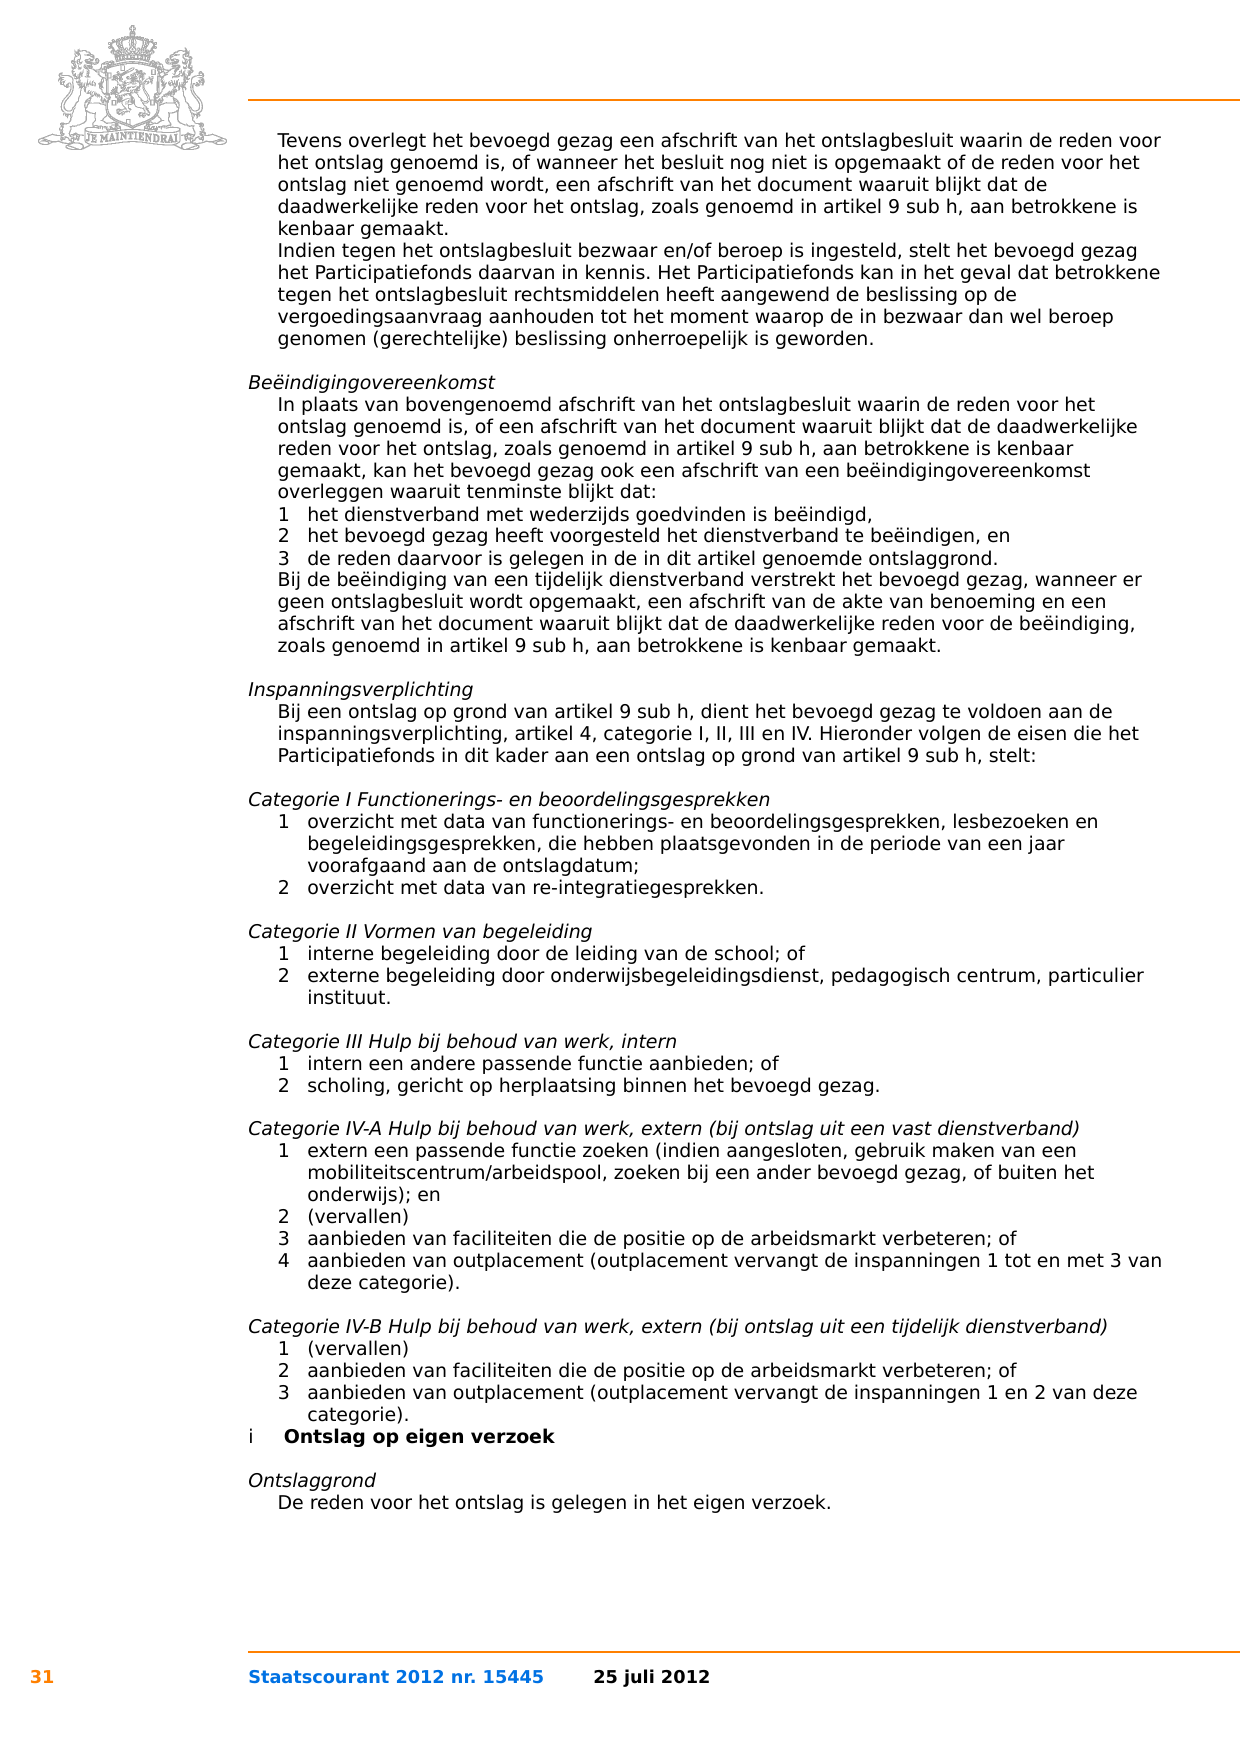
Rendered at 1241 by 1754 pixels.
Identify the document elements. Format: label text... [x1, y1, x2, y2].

text Bij een ontslag op grond van artikel 9 sub h, dient het bevoegd gezag te voldoen aan de inspanningsverplichting, artikel 4, categorie I, II, III en IV. Hieronder volgen de eisen die het Participatiefonds in dit kader aan een ontslag op grond van artikel 9 sub h, stelt: [277, 701, 1163, 767]
subtitle Categorie III Hulp bij behoud van werk, intern [248, 1031, 1163, 1052]
text i Ontslag op eigen verzoek [248, 1426, 1163, 1448]
text 2 scholing, gericht op herplaatsing binnen het bevoegd gezag. [278, 1074, 1163, 1096]
text 3 de reden daarvoor is gelegen in de in dit artikel genoemde ontslaggrond. [278, 547, 1163, 569]
text 1 overzicht met data van functionerings- en beoordelingsgesprekken, lesbezoeken en begeleidingsgesprekken, die hebben plaatsgevonden in de periode van een jaar voorafgaand aan de ontslagdatum; [278, 811, 1163, 877]
text In plaats van bovengenoemd afschrift van het ontslagbesluit waarin de reden voor het ontslag genoemd is, of een afschrift van het document waaruit blijkt dat de daadwerkelijke reden voor het ontslag, zoals genoemd in artikel 9 sub h, aan betrokkene is kenbaar gemaakt, kan het bevoegd gezag ook een afschrift van een beëindigingovereenkomst overleggen waaruit tenminste blijkt dat: [277, 393, 1163, 503]
subtitle Categorie I Functionerings- en beoordelingsgesprekken [248, 789, 1163, 811]
text 2 aanbieden van faciliteiten die de positie op de arbeidsmarkt verbeteren; of [278, 1360, 1163, 1382]
text De reden voor het ontslag is gelegen in het eigen verzoek. [277, 1492, 1163, 1514]
text 1 het dienstverband met wederzijds goedvinden is beëindigd, [278, 503, 1163, 525]
text 2 het bevoegd gezag heeft voorgesteld het dienstverband te beëindigen, en [278, 525, 1163, 547]
text 1 interne begeleiding door de leiding van de school; of [278, 943, 1163, 965]
text 2 overzicht met data van re-integratiegesprekken. [278, 877, 1163, 899]
subtitle Categorie IV-B Hulp bij behoud van werk, extern (bij ontslag uit een tijdelijk dienstverband) [248, 1316, 1163, 1338]
subtitle Categorie IV-A Hulp bij behoud van werk, extern (bij ontslag uit een vast dienstverband) [248, 1118, 1163, 1140]
text 3 aanbieden van outplacement (outplacement vervangt de inspanningen 1 en 2 van deze categorie). [278, 1382, 1163, 1426]
text 1 intern een andere passende functie aanbieden; of [278, 1052, 1163, 1074]
text Bij de beëindiging van een tijdelijk dienstverband verstrekt het bevoegd gezag, wanneer er geen ontslagbesluit wordt opgemaakt, een afschrift van de akte van benoeming en een afschrift van het document waaruit blijkt dat de daadwerkelijke reden voor de beëindiging, zoals genoemd in artikel 9 sub h, aan betrokkene is kenbaar gemaakt. [277, 569, 1163, 657]
subtitle Beëindigingovereenkomst [248, 372, 1163, 393]
text 4 aanbieden van outplacement (outplacement vervangt de inspanningen 1 tot en met 3 van deze categorie). [278, 1250, 1163, 1294]
text Tevens overlegt het bevoegd gezag een afschrift van het ontslagbesluit waarin de reden voor het ontslag genoemd is, of wanneer het besluit nog niet is opgemaakt of de reden voor het ontslag niet genoemd wordt, een afschrift van het document waaruit blijkt dat de daadwerkelijke reden voor het ontslag, zoals genoemd in artikel 9 sub h, aan betrokkene is kenbaar gemaakt. [277, 130, 1163, 240]
subtitle Ontslaggrond [248, 1470, 1163, 1492]
text 2 externe begeleiding door onderwijsbegeleidingsdienst, pedagogisch centrum, particulier instituut. [278, 965, 1163, 1009]
text Indien tegen het ontslagbesluit bezwaar en/of beroep is ingesteld, stelt het bevoegd gezag het Participatiefonds daarvan in kennis. Het Participatiefonds kan in het geval dat betrokkene tegen het ontslagbesluit rechtsmiddelen heeft aangewend de beslissing op de vergoedingsaanvraag aanhouden tot het moment waarop de in bezwaar dan wel beroep genomen (gerechtelijke) beslissing onherroepelijk is geworden. [277, 240, 1163, 350]
text 1 extern een passende functie zoeken (indien aangesloten, gebruik maken van een mobiliteitscentrum/arbeidspool, zoeken bij een ander bevoegd gezag, of buiten het onderwijs); en [278, 1140, 1163, 1206]
text 2 (vervallen) [278, 1206, 1163, 1228]
picture [38, 25, 227, 150]
text 3 aanbieden van faciliteiten die de positie op de arbeidsmarkt verbeteren; of [278, 1228, 1163, 1250]
subtitle Categorie II Vormen van begeleiding [248, 921, 1163, 943]
subtitle Inspanningsverplichting [248, 679, 1163, 701]
text 1 (vervallen) [278, 1338, 1163, 1360]
